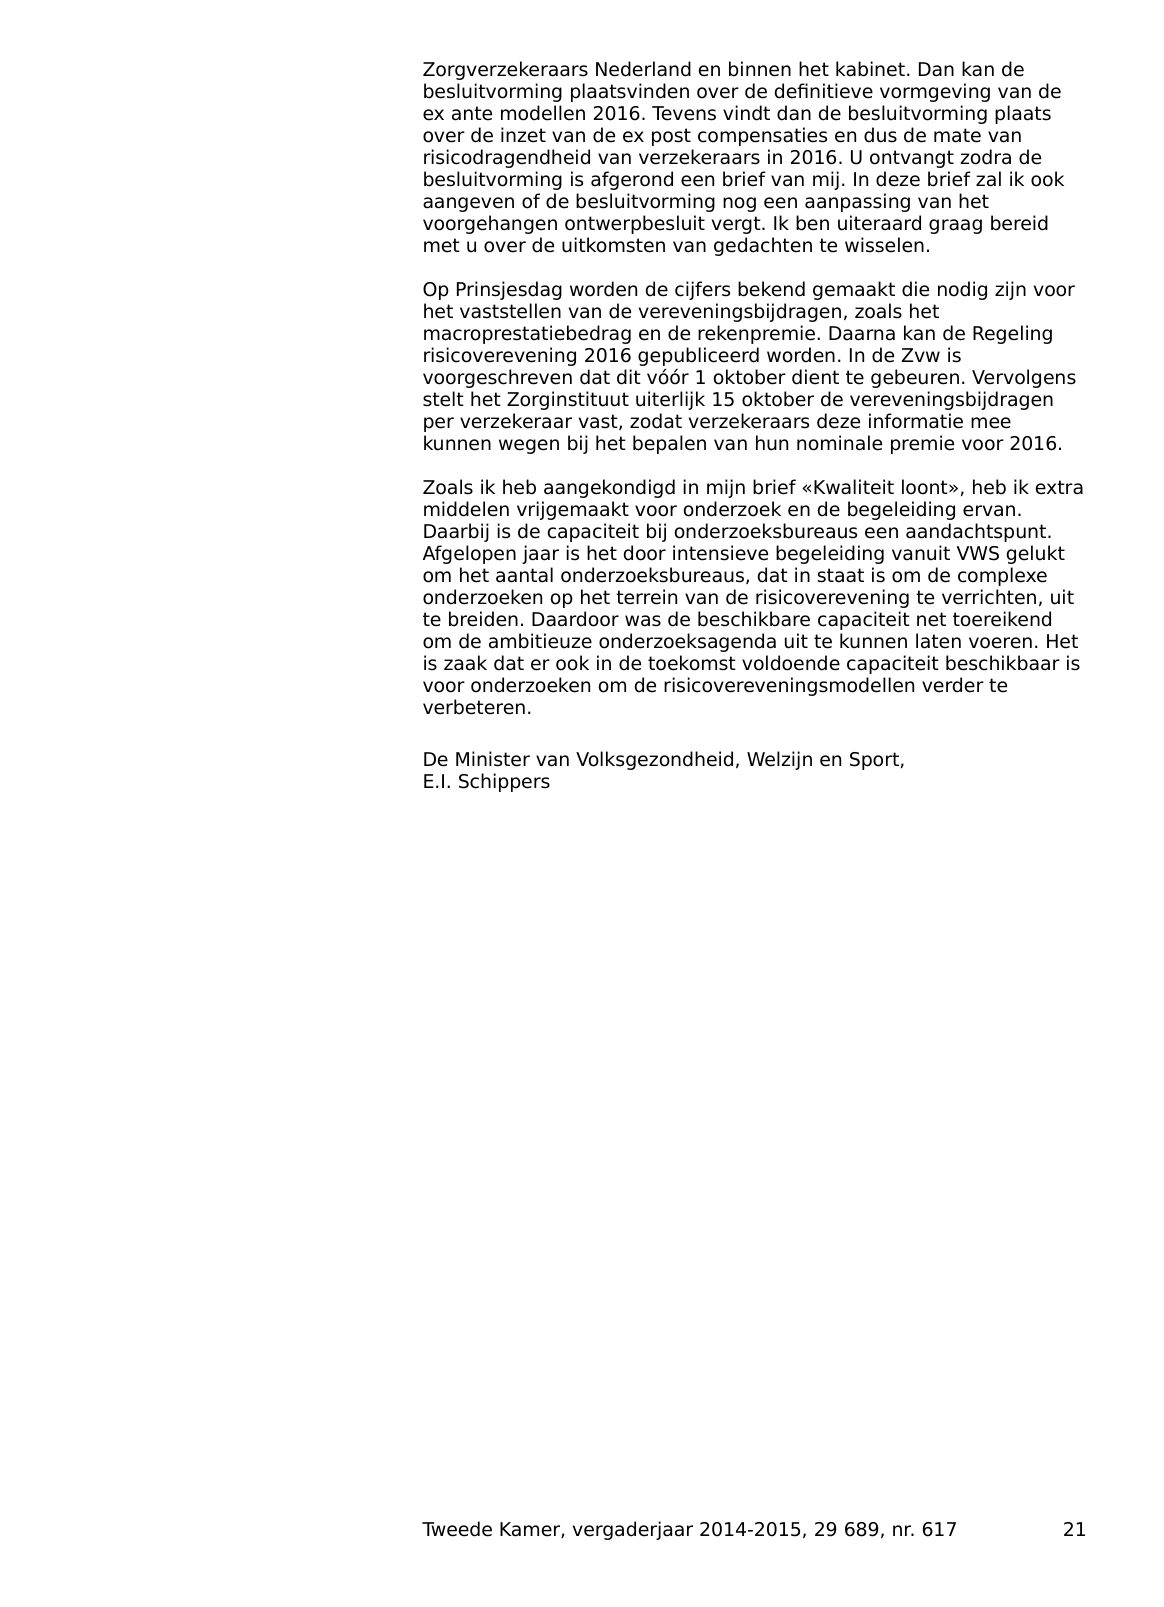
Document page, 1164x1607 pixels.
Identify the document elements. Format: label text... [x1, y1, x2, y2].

text Zorgverzekeraars Nederland en binnen het kabinet. Dan kan de besluitvorming plaatsvinden over de definitieve vormgeving van de ex ante modellen 2016. Tevens vindt dan de besluitvorming plaats over de inzet van de ex post compensaties en dus de mate van risicodragendheid van verzekeraars in 2016. U ontvangt zodra de besluitvorming is afgerond een brief van mij. In deze brief zal ik ook aangeven of de besluitvorming nog een aanpassing van het voorgehangen ontwerpbesluit vergt. Ik ben uiteraard graag bereid met u over de uitkomsten van gedachten te wisselen. [422, 59, 1087, 257]
text De Minister van Volksgezondheid, Welzijn en Sport, E.I. Schippers [422, 749, 1087, 793]
text Op Prinsjesdag worden de cijfers bekend gemaakt die nodig zijn voor het vaststellen van de vereveningsbijdragen, zoals het macroprestatiebedrag en de rekenpremie. Daarna kan de Regeling risicoverevening 2016 gepubliceerd worden. In de Zvw is voorgeschreven dat dit vóór 1 oktober dient te gebeuren. Vervolgens stelt het Zorginstituut uiterlijk 15 oktober de vereveningsbijdragen per verzekeraar vast, zodat verzekeraars deze informatie mee kunnen wegen bij het bepalen van hun nominale premie voor 2016. [422, 279, 1087, 455]
text Zoals ik heb aangekondigd in mijn brief «Kwaliteit loont», heb ik extra middelen vrijgemaakt voor onderzoek en de begeleiding ervan. Daarbij is de capaciteit bij onderzoeksbureaus een aandachtspunt. Afgelopen jaar is het door intensieve begeleiding vanuit VWS gelukt om het aantal onderzoeksbureaus, dat in staat is om de complexe onderzoeken op het terrein van de risicoverevening te verrichten, uit te breiden. Daardoor was de beschikbare capaciteit net toereikend om de ambitieuze onderzoeksagenda uit te kunnen laten voeren. Het is zaak dat er ook in de toekomst voldoende capaciteit beschikbaar is voor onderzoeken om de risicovereveningsmodellen verder te verbeteren. [422, 477, 1087, 719]
